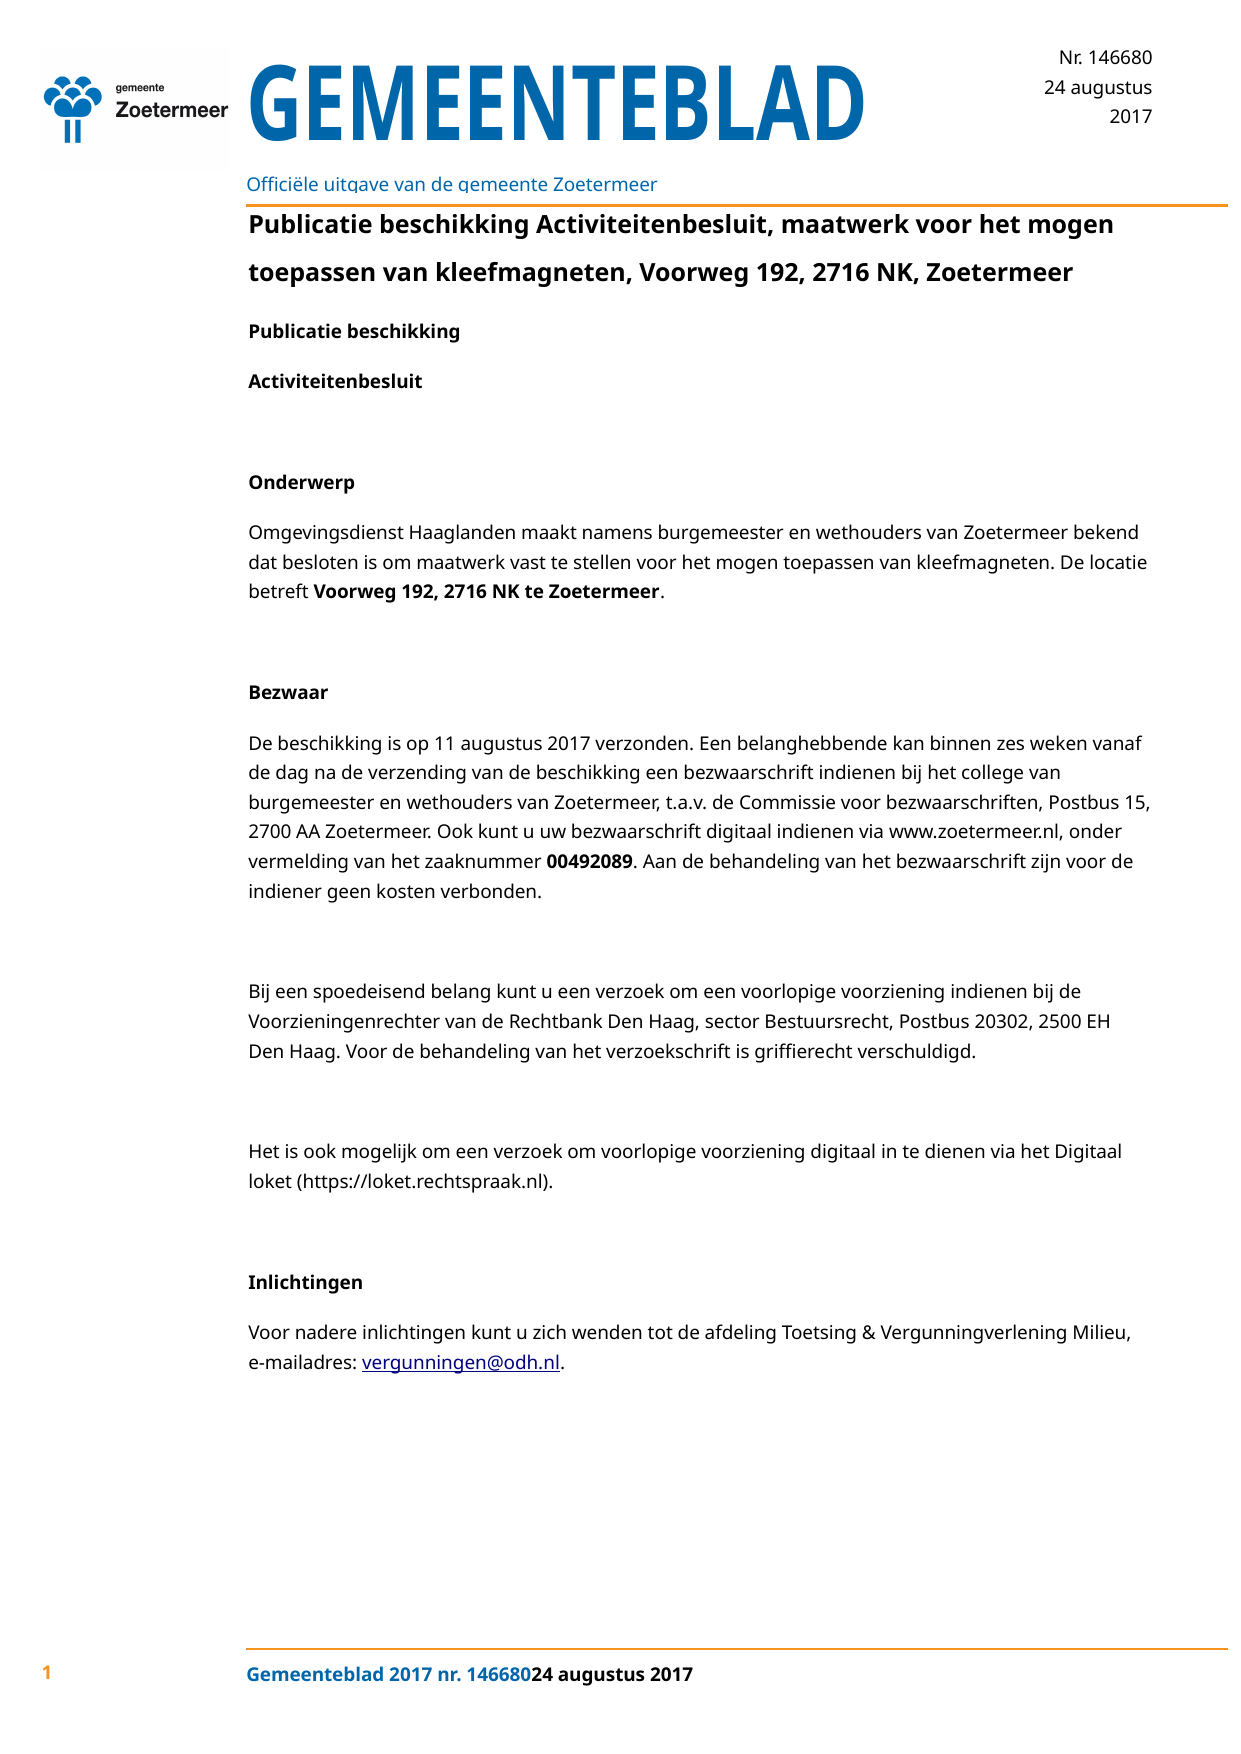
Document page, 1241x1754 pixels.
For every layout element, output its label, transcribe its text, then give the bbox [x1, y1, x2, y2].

text Omgevingsdienst Haaglanden maakt namens burgemeester en wethouders van Zoetermeer bekend dat besloten is om maatwerk vast te stellen voor het mogen toepassen van kleefmagneten. De locatie betreft Voorweg 192, 2716 NK te Zoetermeer. [248, 519, 1152, 604]
text Inlichtingen [248, 1269, 1152, 1295]
text Publicatie beschikking Activiteitenbesluit, maatwerk voor het mogen toepassen van kleefmagneten, Voorweg 192, 2716 NK, Zoetermeer [248, 207, 1152, 288]
text De beschikking is op 11 augustus 2017 verzonden. Een belanghebbende kan binnen zes weken vanaf de dag na de verzending van de beschikking een bezwaarschrift indienen bij het college van burgemeester en wethouders van Zoetermeer, t.a.v. de Commissie voor bezwaarschriften, Postbus 15, 2700 AA Zoetermeer. Ook kunt u uw bezwaarschrift digitaal indienen via www.zoetermeer.nl, onder vermelding van het zaaknummer 00492089. Aan de behandeling van het bezwaarschrift zijn voor de indiener geen kosten verbonden. [248, 730, 1152, 904]
text Bij een spoedeisend belang kunt u een verzoek om een voorlopige voorziening indienen bij de Voorzieningenrechter van de Rechtbank Den Haag, sector Bestuursrecht, Postbus 20302, 2500 EH Den Haag. Voor de behandeling van het verzoekschrift is griffierecht verschuldigd. [248, 979, 1152, 1064]
text Publicatie beschikking [248, 318, 1152, 344]
picture [41, 47, 231, 172]
text Onderwerp [248, 469, 1152, 495]
text Voor nadere inlichtingen kunt u zich wenden tot de afdeling Toetsing & Vergunningverlening Milieu, e-mailadres: vergunningen@odh.nl. [248, 1319, 1152, 1375]
text Bezwaar [248, 679, 1152, 705]
text Activiteitenbesluit [248, 368, 1152, 394]
text Het is ook mogelijk om een verzoek om voorlopige voorziening digitaal in te dienen via het Digitaal loket (https://loket.rechtspraak.nl). [248, 1139, 1152, 1194]
